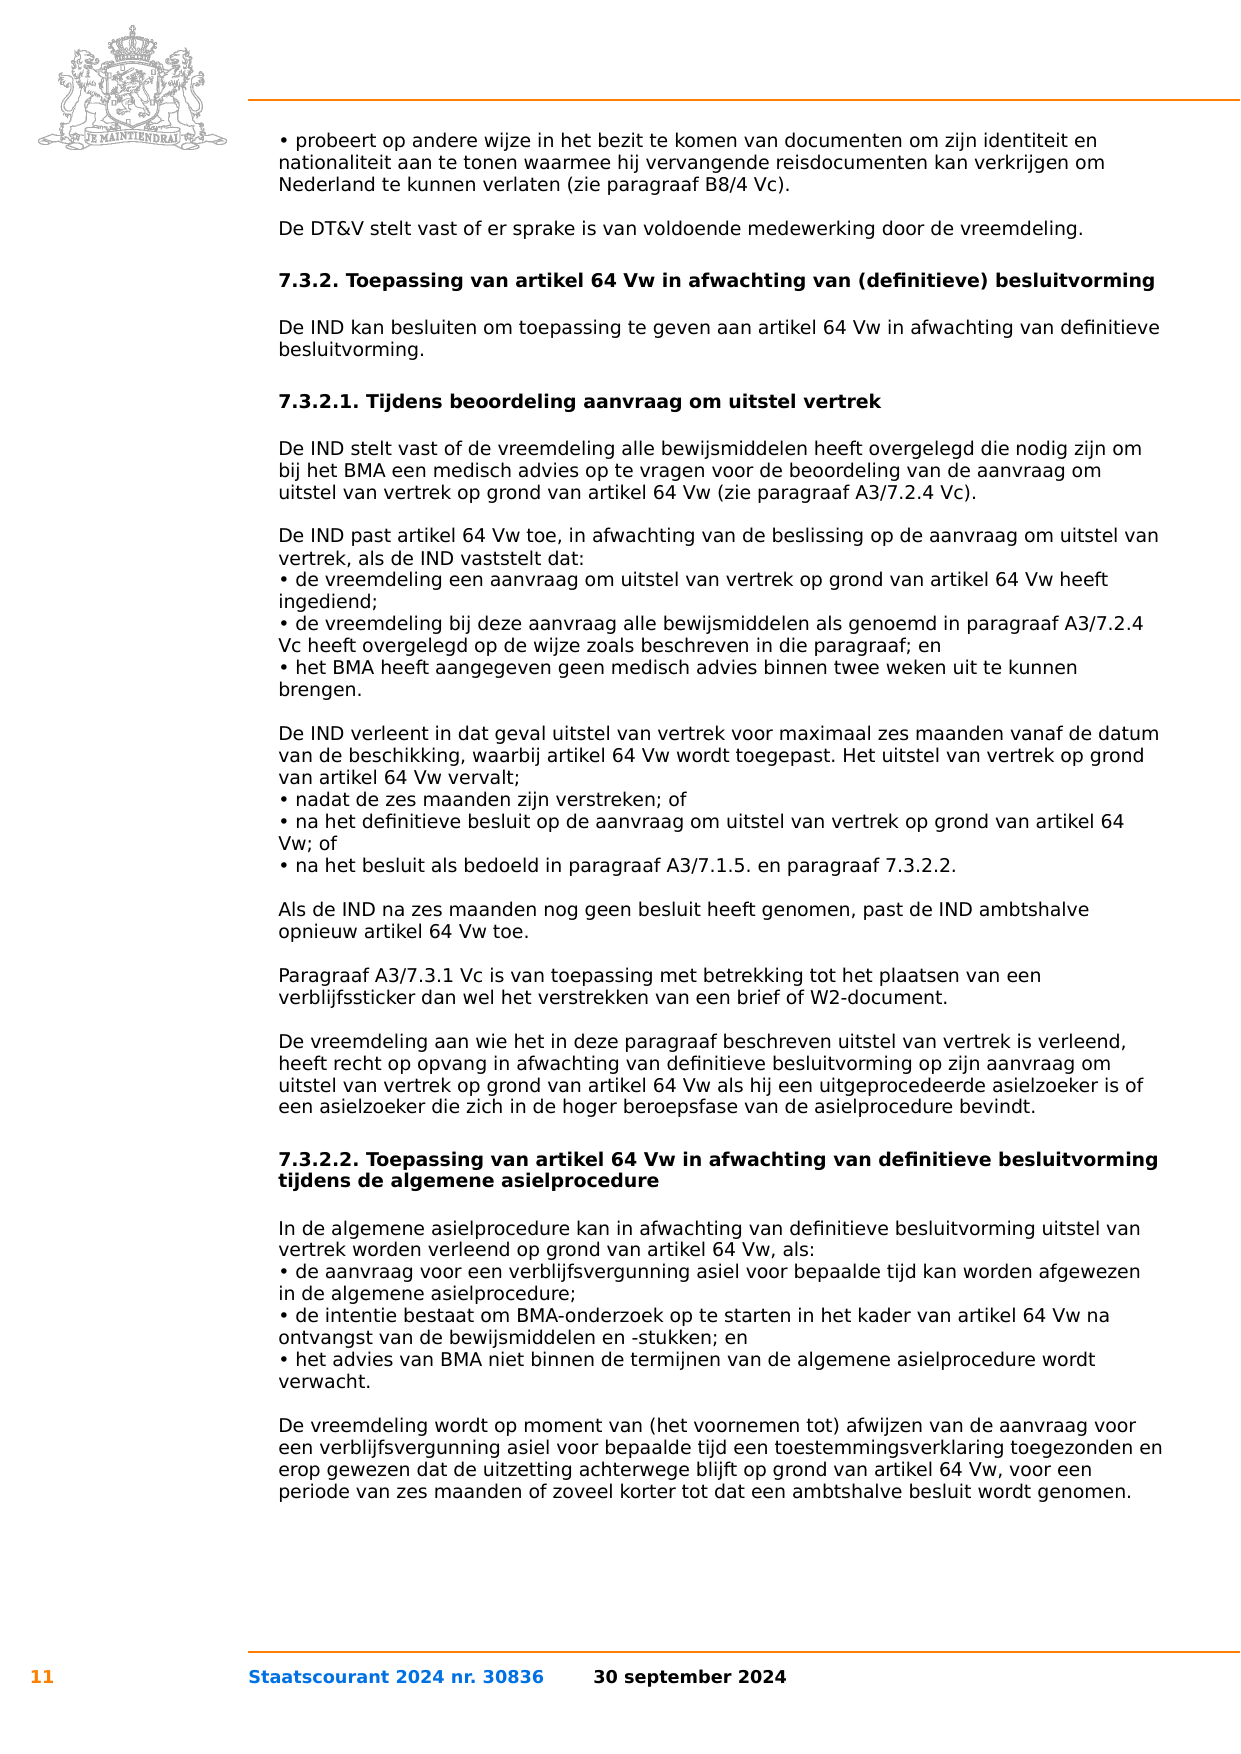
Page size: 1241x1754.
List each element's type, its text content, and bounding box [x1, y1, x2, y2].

text De DT&V stelt vast of er sprake is van voldoende medewerking door de vreemdeling. [278, 218, 1163, 240]
picture [38, 25, 227, 150]
text • de intentie bestaat om BMA-onderzoek op te starten in het kader van artikel 64 Vw na ontvangst van de bewijsmiddelen en -stukken; en [278, 1305, 1163, 1349]
text • het BMA heeft aangegeven geen medisch advies binnen twee weken uit te kunnen brengen. [278, 657, 1163, 701]
text Paragraaf A3/7.3.1 Vc is van toepassing met betrekking tot het plaatsen van een verblijfssticker dan wel het verstrekken van een brief of W2-document. [278, 965, 1163, 1009]
text De IND stelt vast of de vreemdeling alle bewijsmiddelen heeft overgelegd die nodig zijn om bij het BMA een medisch advies op te vragen voor de beoordeling van de aanvraag om uitstel van vertrek op grond van artikel 64 Vw (zie paragraaf A3/7.2.4 Vc). [278, 438, 1163, 503]
subtitle 7.3.2.2. Toepassing van artikel 64 Vw in afwachting van definitieve besluitvorming tijdens de algemene asielprocedure [278, 1148, 1163, 1192]
text De IND kan besluiten om toepassing te geven aan artikel 64 Vw in afwachting van definitieve besluitvorming. [278, 317, 1163, 361]
text De IND past artikel 64 Vw toe, in afwachting van de beslissing op de aanvraag om uitstel van vertrek, als de IND vaststelt dat: [278, 525, 1163, 569]
text In de algemene asielprocedure kan in afwachting van definitieve besluitvorming uitstel van vertrek worden verleend op grond van artikel 64 Vw, als: [278, 1217, 1163, 1261]
text • de vreemdeling een aanvraag om uitstel van vertrek op grond van artikel 64 Vw heeft ingediend; [278, 569, 1163, 613]
subtitle 7.3.2.1. Tijdens beoordeling aanvraag om uitstel vertrek [278, 391, 1163, 413]
text • het advies van BMA niet binnen de termijnen van de algemene asielprocedure wordt verwacht. [278, 1349, 1163, 1393]
text • nadat de zes maanden zijn verstreken; of [278, 789, 1163, 811]
text • de vreemdeling bij deze aanvraag alle bewijsmiddelen als genoemd in paragraaf A3/7.2.4 Vc heeft overgelegd op de wijze zoals beschreven in die paragraaf; en [278, 613, 1163, 657]
text De vreemdeling wordt op moment van (het voornemen tot) afwijzen van de aanvraag voor een verblijfsvergunning asiel voor bepaalde tijd een toestemmingsverklaring toegezonden en erop gewezen dat de uitzetting achterwege blijft op grond van artikel 64 Vw, voor een periode van zes maanden of zoveel korter tot dat een ambtshalve besluit wordt genomen. [278, 1415, 1163, 1503]
text De IND verleent in dat geval uitstel van vertrek voor maximaal zes maanden vanaf de datum van de beschikking, waarbij artikel 64 Vw wordt toegepast. Het uitstel van vertrek op grond van artikel 64 Vw vervalt; [278, 723, 1163, 789]
text • na het definitieve besluit op de aanvraag om uitstel van vertrek op grond van artikel 64 Vw; of [278, 811, 1163, 855]
subtitle 7.3.2. Toepassing van artikel 64 Vw in afwachting van (definitieve) besluitvorming [278, 270, 1163, 292]
text • na het besluit als bedoeld in paragraaf A3/7.1.5. en paragraaf 7.3.2.2. [278, 855, 1163, 877]
text Als de IND na zes maanden nog geen besluit heeft genomen, past de IND ambtshalve opnieuw artikel 64 Vw toe. [278, 899, 1163, 943]
text De vreemdeling aan wie het in deze paragraaf beschreven uitstel van vertrek is verleend, heeft recht op opvang in afwachting van definitieve besluitvorming op zijn aanvraag om uitstel van vertrek op grond van artikel 64 Vw als hij een uitgeprocedeerde asielzoeker is of een asielzoeker die zich in de hoger beroepsfase van de asielprocedure bevindt. [278, 1031, 1163, 1118]
text • probeert op andere wijze in het bezit te komen van documenten om zijn identiteit en nationaliteit aan te tonen waarmee hij vervangende reisdocumenten kan verkrijgen om Nederland te kunnen verlaten (zie paragraaf B8/4 Vc). [278, 130, 1163, 196]
text • de aanvraag voor een verblijfsvergunning asiel voor bepaalde tijd kan worden afgewezen in de algemene asielprocedure; [278, 1261, 1163, 1305]
